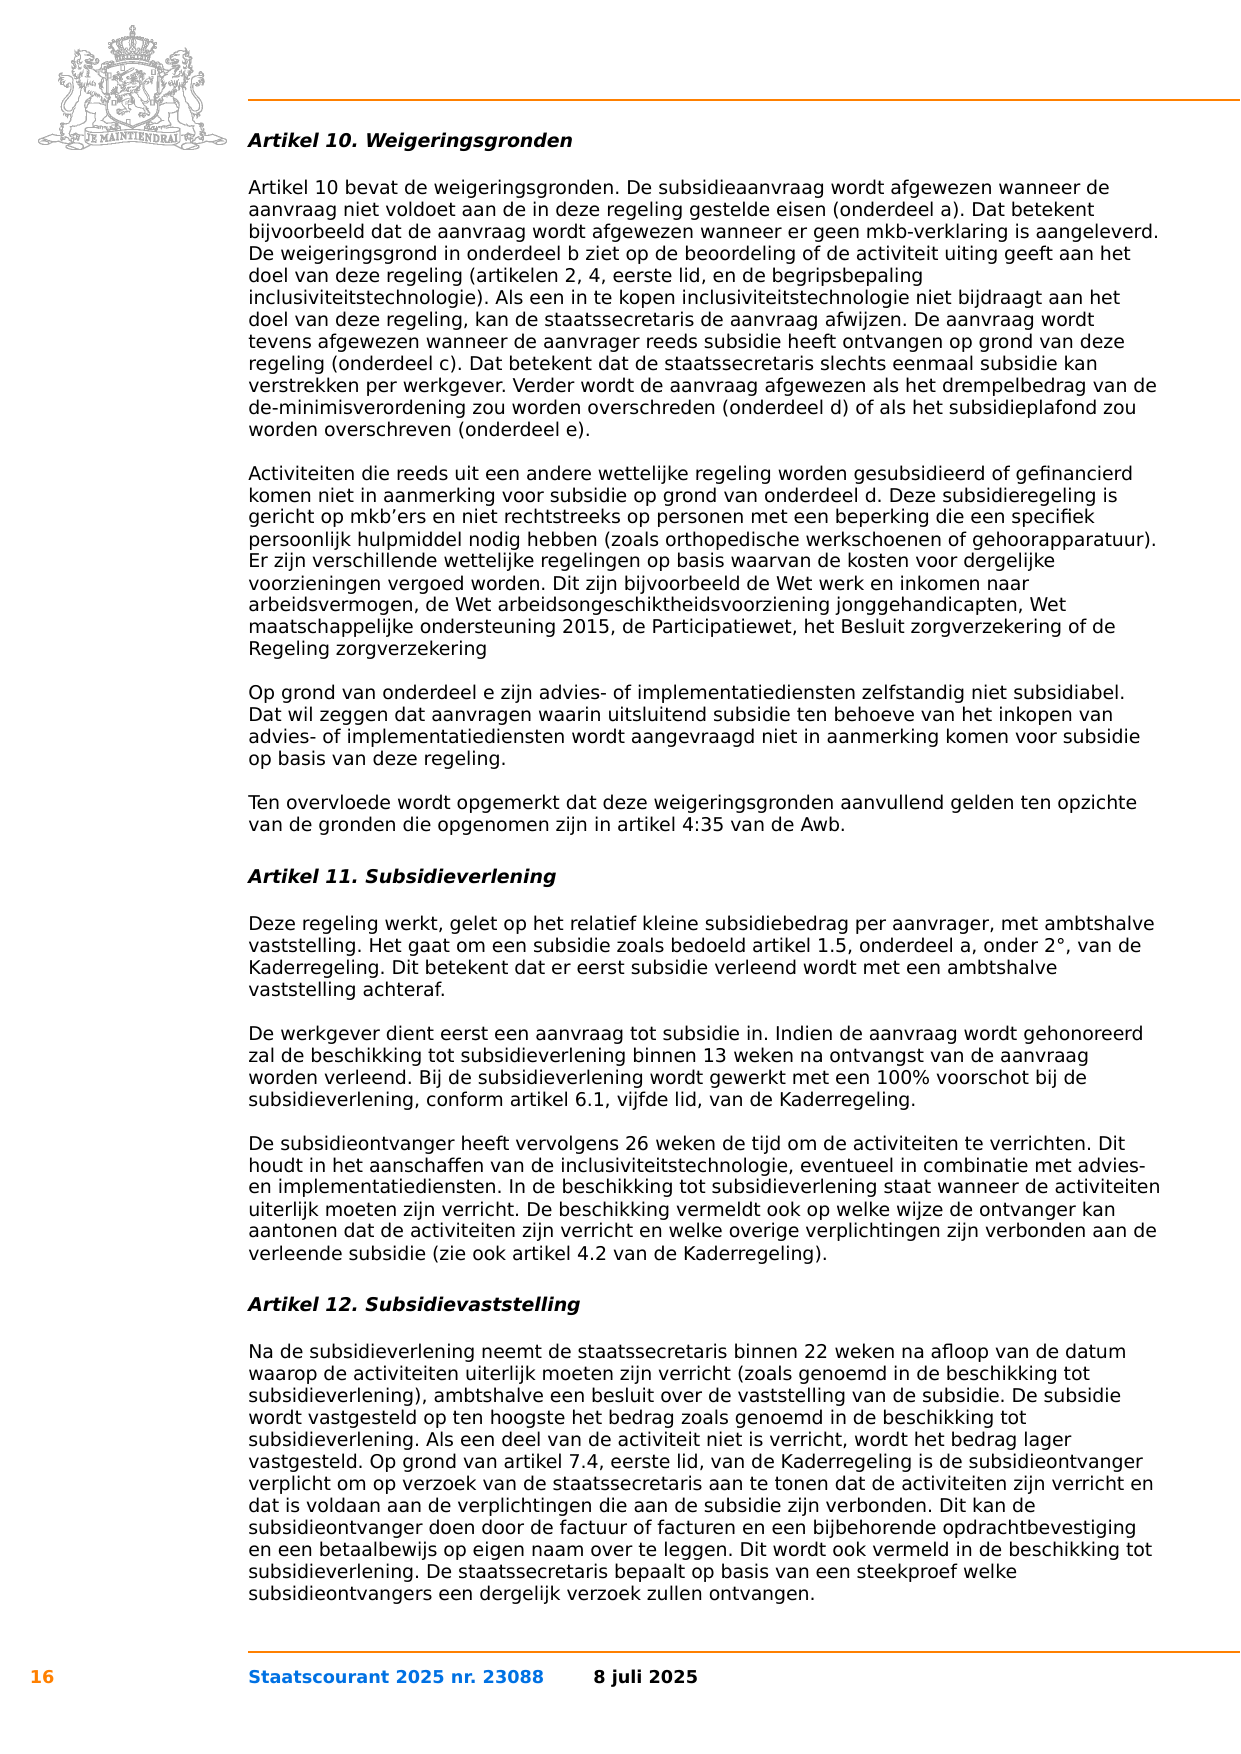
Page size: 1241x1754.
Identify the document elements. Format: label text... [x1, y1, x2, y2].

picture [38, 25, 227, 150]
text De werkgever dient eerst een aanvraag tot subsidie in. Indien de aanvraag wordt gehonoreerd zal de beschikking tot subsidieverlening binnen 13 weken na ontvangst van de aanvraag worden verleend. Bij de subsidieverlening wordt gewerkt met een 100% voorschot bij de subsidieverlening, conform artikel 6.1, vijfde lid, van de Kaderregeling. [248, 1023, 1163, 1111]
subtitle Artikel 10. Weigeringsgronden [248, 130, 1163, 152]
text Ten overvloede wordt opgemerkt dat deze weigeringsgronden aanvullend gelden ten opzichte van de gronden die opgenomen zijn in artikel 4:35 van de Awb. [248, 792, 1163, 836]
text De subsidieontvanger heeft vervolgens 26 weken de tijd om de activiteiten te verrichten. Dit houdt in het aanschaffen van de inclusiviteitstechnologie, eventueel in combinatie met advies- en implementatiediensten. In de beschikking tot subsidieverlening staat wanneer de activiteiten uiterlijk moeten zijn verricht. De beschikking vermeldt ook op welke wijze de ontvanger kan aantonen dat de activiteiten zijn verricht en welke overige verplichtingen zijn verbonden aan de verleende subsidie (zie ook artikel 4.2 van de Kaderregeling). [248, 1132, 1163, 1264]
subtitle Artikel 12. Subsidievaststelling [248, 1294, 1163, 1316]
text Deze regeling werkt, gelet op het relatief kleine subsidiebedrag per aanvrager, met ambtshalve vaststelling. Het gaat om een subsidie zoals bedoeld artikel 1.5, onderdeel a, onder 2°, van de Kaderregeling. Dit betekent dat er eerst subsidie verleend wordt met een ambtshalve vaststelling achteraf. [248, 913, 1163, 1001]
text Na de subsidieverlening neemt de staatssecretaris binnen 22 weken na afloop van de datum waarop de activiteiten uiterlijk moeten zijn verricht (zoals genoemd in de beschikking tot subsidieverlening), ambtshalve een besluit over de vaststelling van de subsidie. De subsidie wordt vastgesteld op ten hoogste het bedrag zoals genoemd in de beschikking tot subsidieverlening. Als een deel van de activiteit niet is verricht, wordt het bedrag lager vastgesteld. Op grond van artikel 7.4, eerste lid, van de Kaderregeling is de subsidieontvanger verplicht om op verzoek van de staatssecretaris aan te tonen dat de activiteiten zijn verricht en dat is voldaan aan de verplichtingen die aan de subsidie zijn verbonden. Dit kan de subsidieontvanger doen door de factuur of facturen en een bijbehorende opdrachtbevestiging en een betaalbewijs op eigen naam over te leggen. Dit wordt ook vermeld in de beschikking tot subsidieverlening. De staatssecretaris bepaalt op basis van een steekproef welke subsidieontvangers een dergelijk verzoek zullen ontvangen. [248, 1341, 1163, 1605]
text Op grond van onderdeel e zijn advies- of implementatiediensten zelfstandig niet subsidiabel. Dat wil zeggen dat aanvragen waarin uitsluitend subsidie ten behoeve van het inkopen van advies- of implementatiediensten wordt aangevraagd niet in aanmerking komen voor subsidie op basis van deze regeling. [248, 682, 1163, 770]
text Activiteiten die reeds uit een andere wettelijke regeling worden gesubsidieerd of gefinancierd komen niet in aanmerking voor subsidie op grond van onderdeel d. Deze subsidieregeling is gericht op mkb’ers en niet rechtstreeks op personen met een beperking die een specifiek persoonlijk hulpmiddel nodig hebben (zoals orthopedische werkschoenen of gehoorapparatuur). Er zijn verschillende wettelijke regelingen op basis waarvan de kosten voor dergelijke voorzieningen vergoed worden. Dit zijn bijvoorbeeld de Wet werk en inkomen naar arbeidsvermogen, de Wet arbeidsongeschiktheidsvoorziening jonggehandicapten, Wet maatschappelijke ondersteuning 2015, de Participatiewet, het Besluit zorgverzekering of de Regeling zorgverzekering [248, 462, 1163, 660]
subtitle Artikel 11. Subsidieverlening [248, 866, 1163, 888]
text Artikel 10 bevat de weigeringsgronden. De subsidieaanvraag wordt afgewezen wanneer de aanvraag niet voldoet aan de in deze regeling gestelde eisen (onderdeel a). Dat betekent bijvoorbeeld dat de aanvraag wordt afgewezen wanneer er geen mkb-verklaring is aangeleverd. De weigeringsgrond in onderdeel b ziet op de beoordeling of de activiteit uiting geeft aan het doel van deze regeling (artikelen 2, 4, eerste lid, en de begripsbepaling inclusiviteitstechnologie). Als een in te kopen inclusiviteitstechnologie niet bijdraagt aan het doel van deze regeling, kan de staatssecretaris de aanvraag afwijzen. De aanvraag wordt tevens afgewezen wanneer de aanvrager reeds subsidie heeft ontvangen op grond van deze regeling (onderdeel c). Dat betekent dat de staatssecretaris slechts eenmaal subsidie kan verstrekken per werkgever. Verder wordt de aanvraag afgewezen als het drempelbedrag van de de-minimisverordening zou worden overschreden (onderdeel d) of als het subsidieplafond zou worden overschreven (onderdeel e). [248, 177, 1163, 441]
